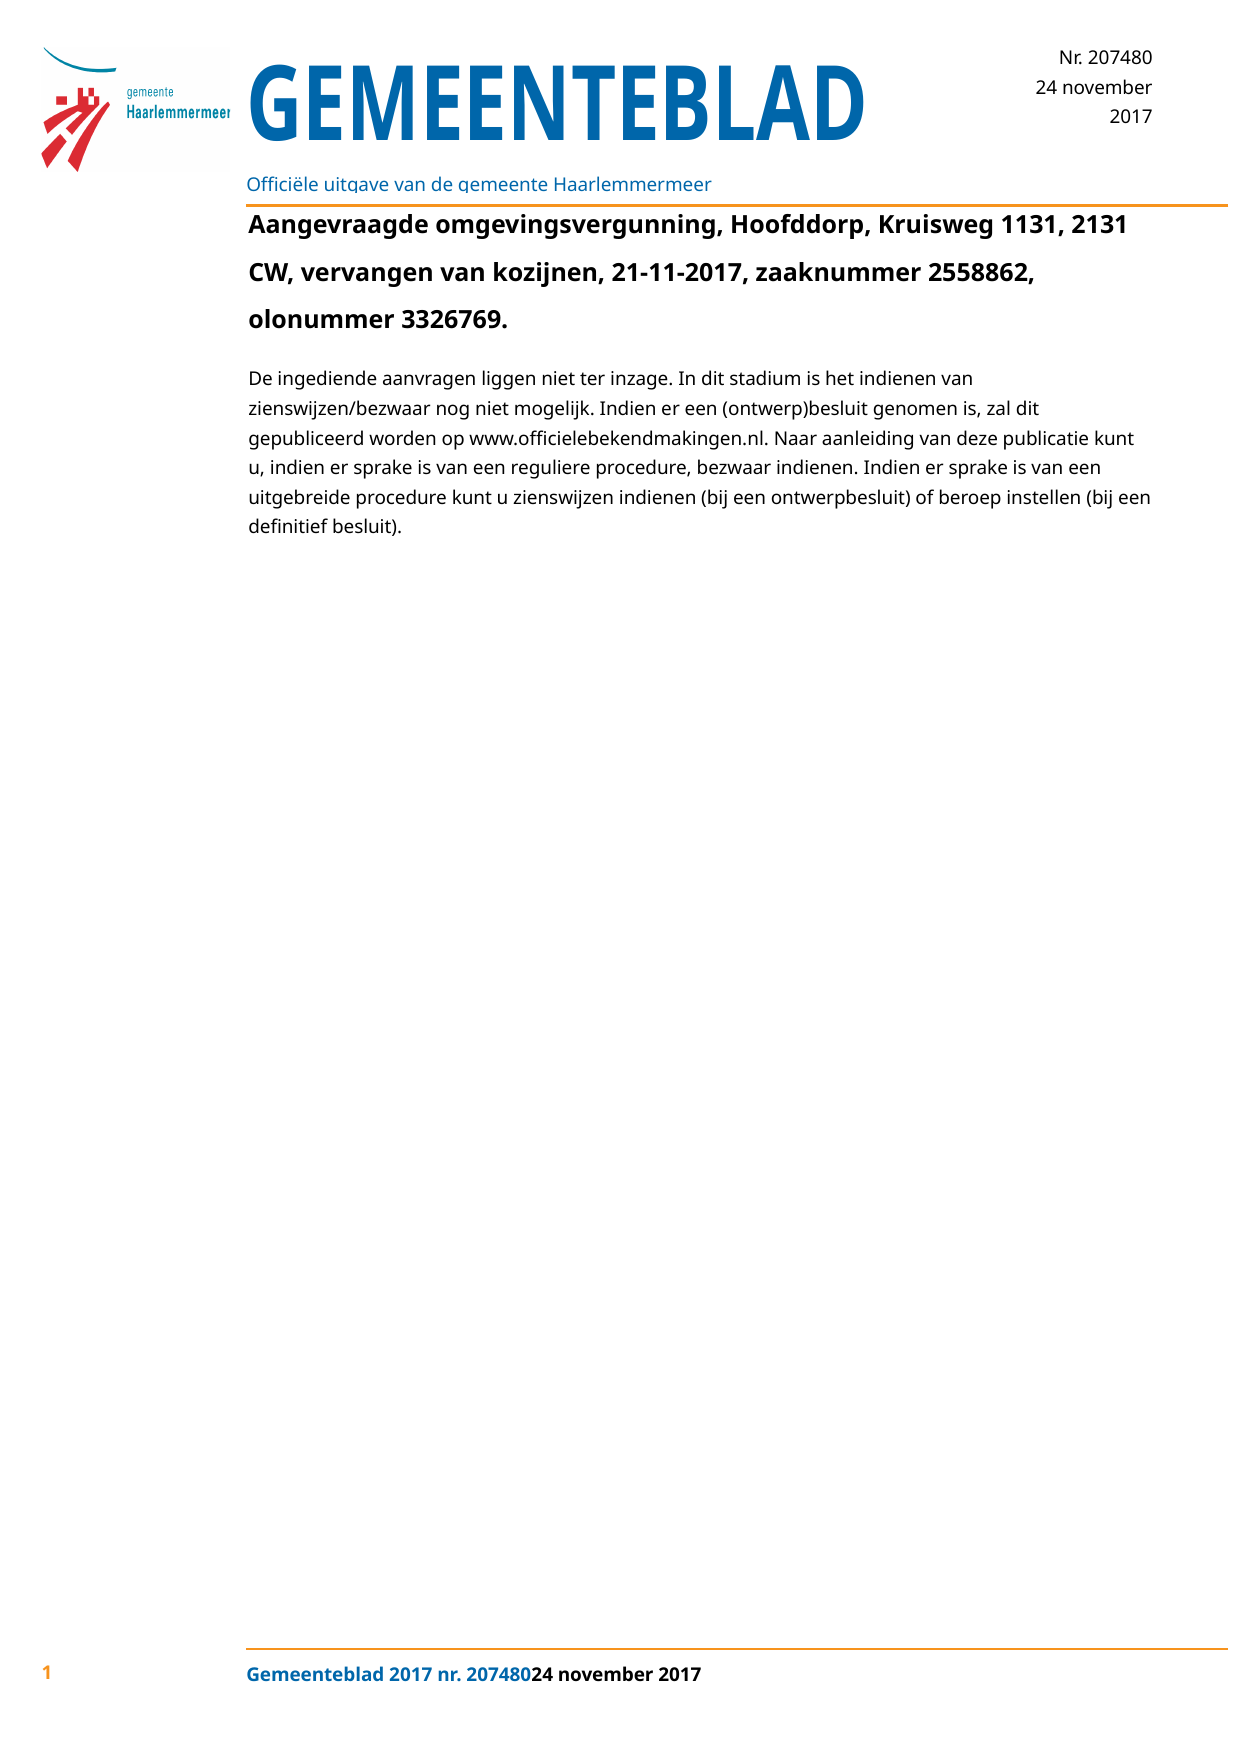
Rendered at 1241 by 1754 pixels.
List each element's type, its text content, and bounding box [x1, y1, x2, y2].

text De ingediende aanvragen liggen niet ter inzage. In dit stadium is het indienen van zienswijzen/bezwaar nog niet mogelijk. Indien er een (ontwerp)besluit genomen is, zal dit gepubliceerd worden op www.officielebekendmakingen.nl. Naar aanleiding van deze publicatie kunt u, indien er sprake is van een reguliere procedure, bezwaar indienen. Indien er sprake is van een uitgebreide procedure kunt u zienswijzen indienen (bij een ontwerpbesluit) of beroep instellen (bij een definitief besluit). [248, 366, 1152, 539]
text Aangevraagde omgevingsvergunning, Hoofddorp, Kruisweg 1131, 2131 CW, vervangen van kozijnen, 21-11-2017, zaaknummer 2558862, olonummer 3326769. [248, 207, 1152, 336]
picture [41, 47, 231, 172]
